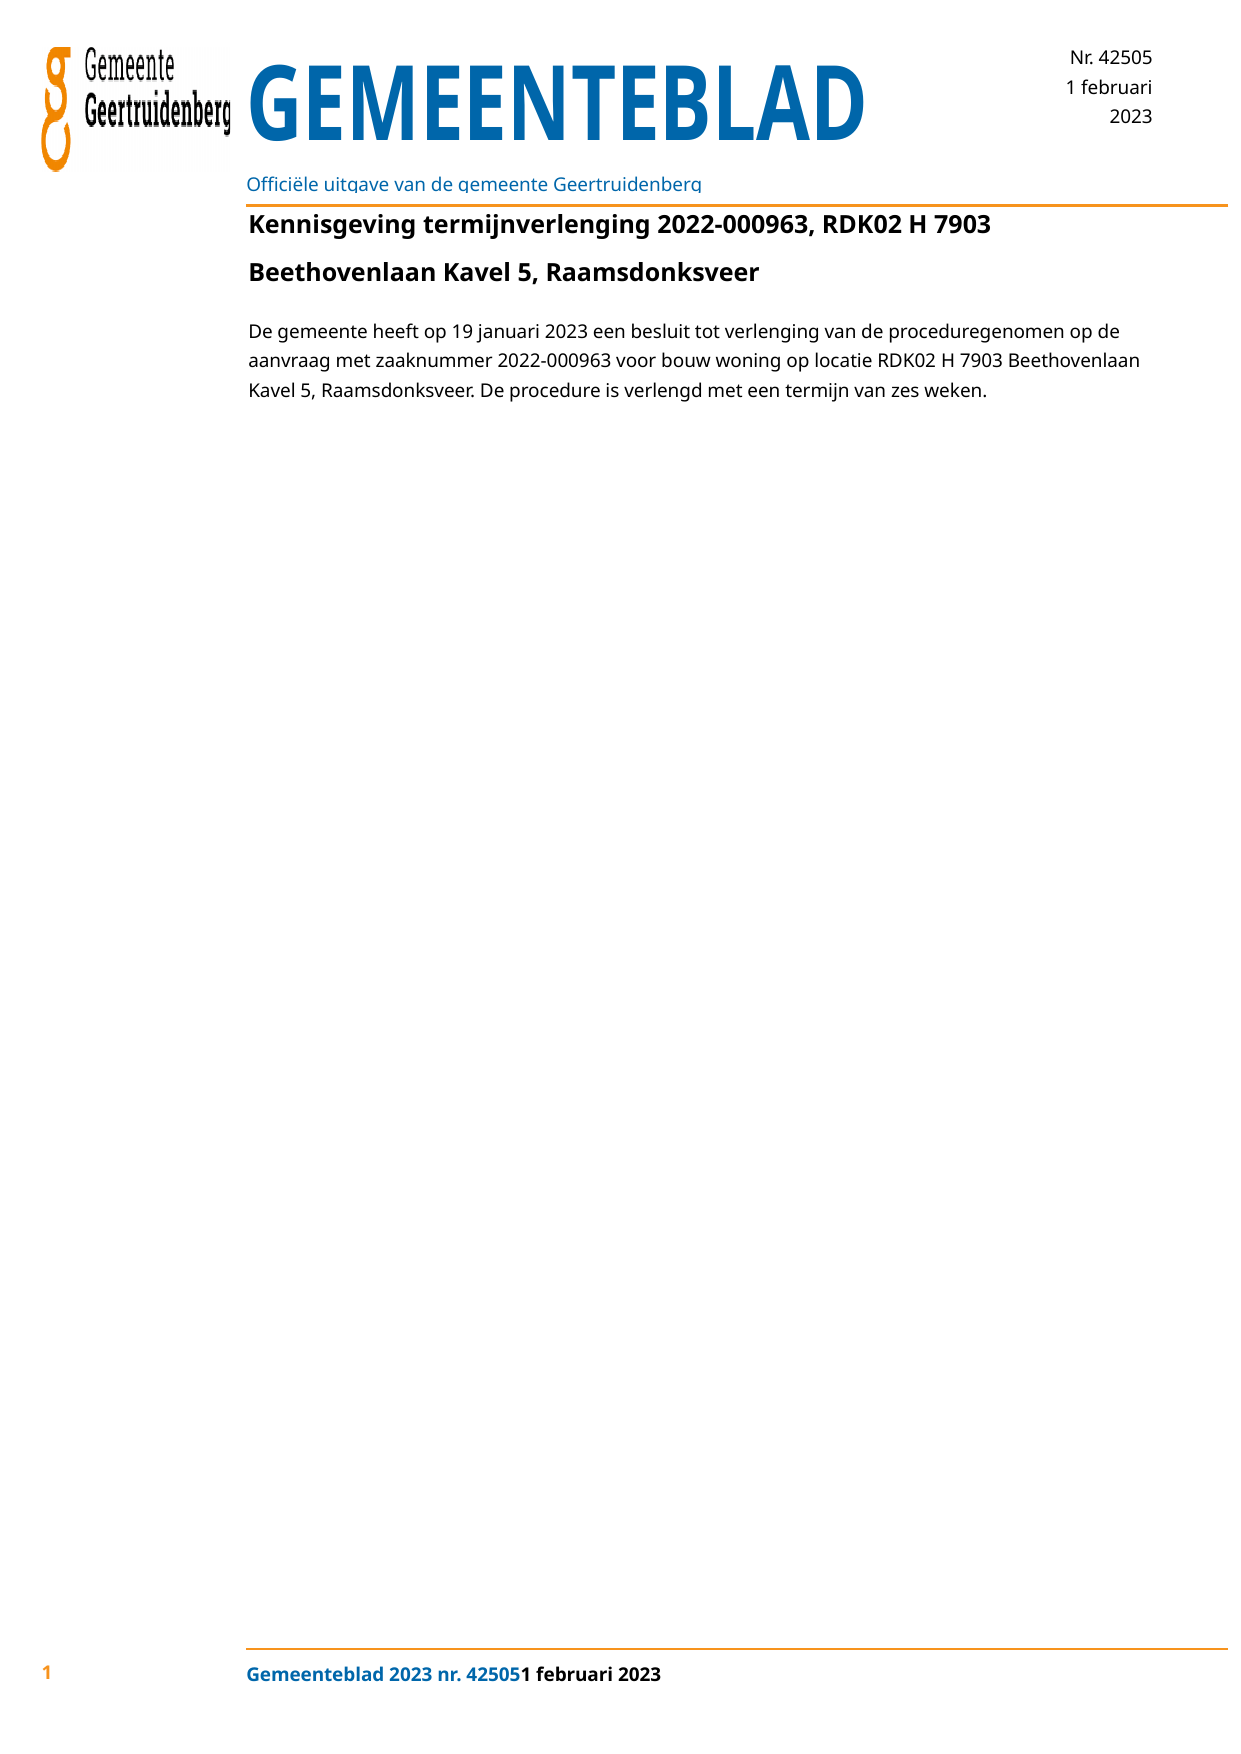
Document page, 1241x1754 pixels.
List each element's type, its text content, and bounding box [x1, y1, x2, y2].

text Kennisgeving termijnverlenging 2022-000963, RDK02 H 7903 Beethovenlaan Kavel 5, Raamsdonksveer [248, 207, 1152, 288]
text De gemeente heeft op 19 januari 2023 een besluit tot verlenging van de proceduregenomen op de aanvraag met zaaknummer 2022-000963 voor bouw woning op locatie RDK02 H 7903 Beethovenlaan Kavel 5, Raamsdonksveer. De procedure is verlengd met een termijn van zes weken. [248, 318, 1152, 403]
picture [41, 47, 231, 172]
